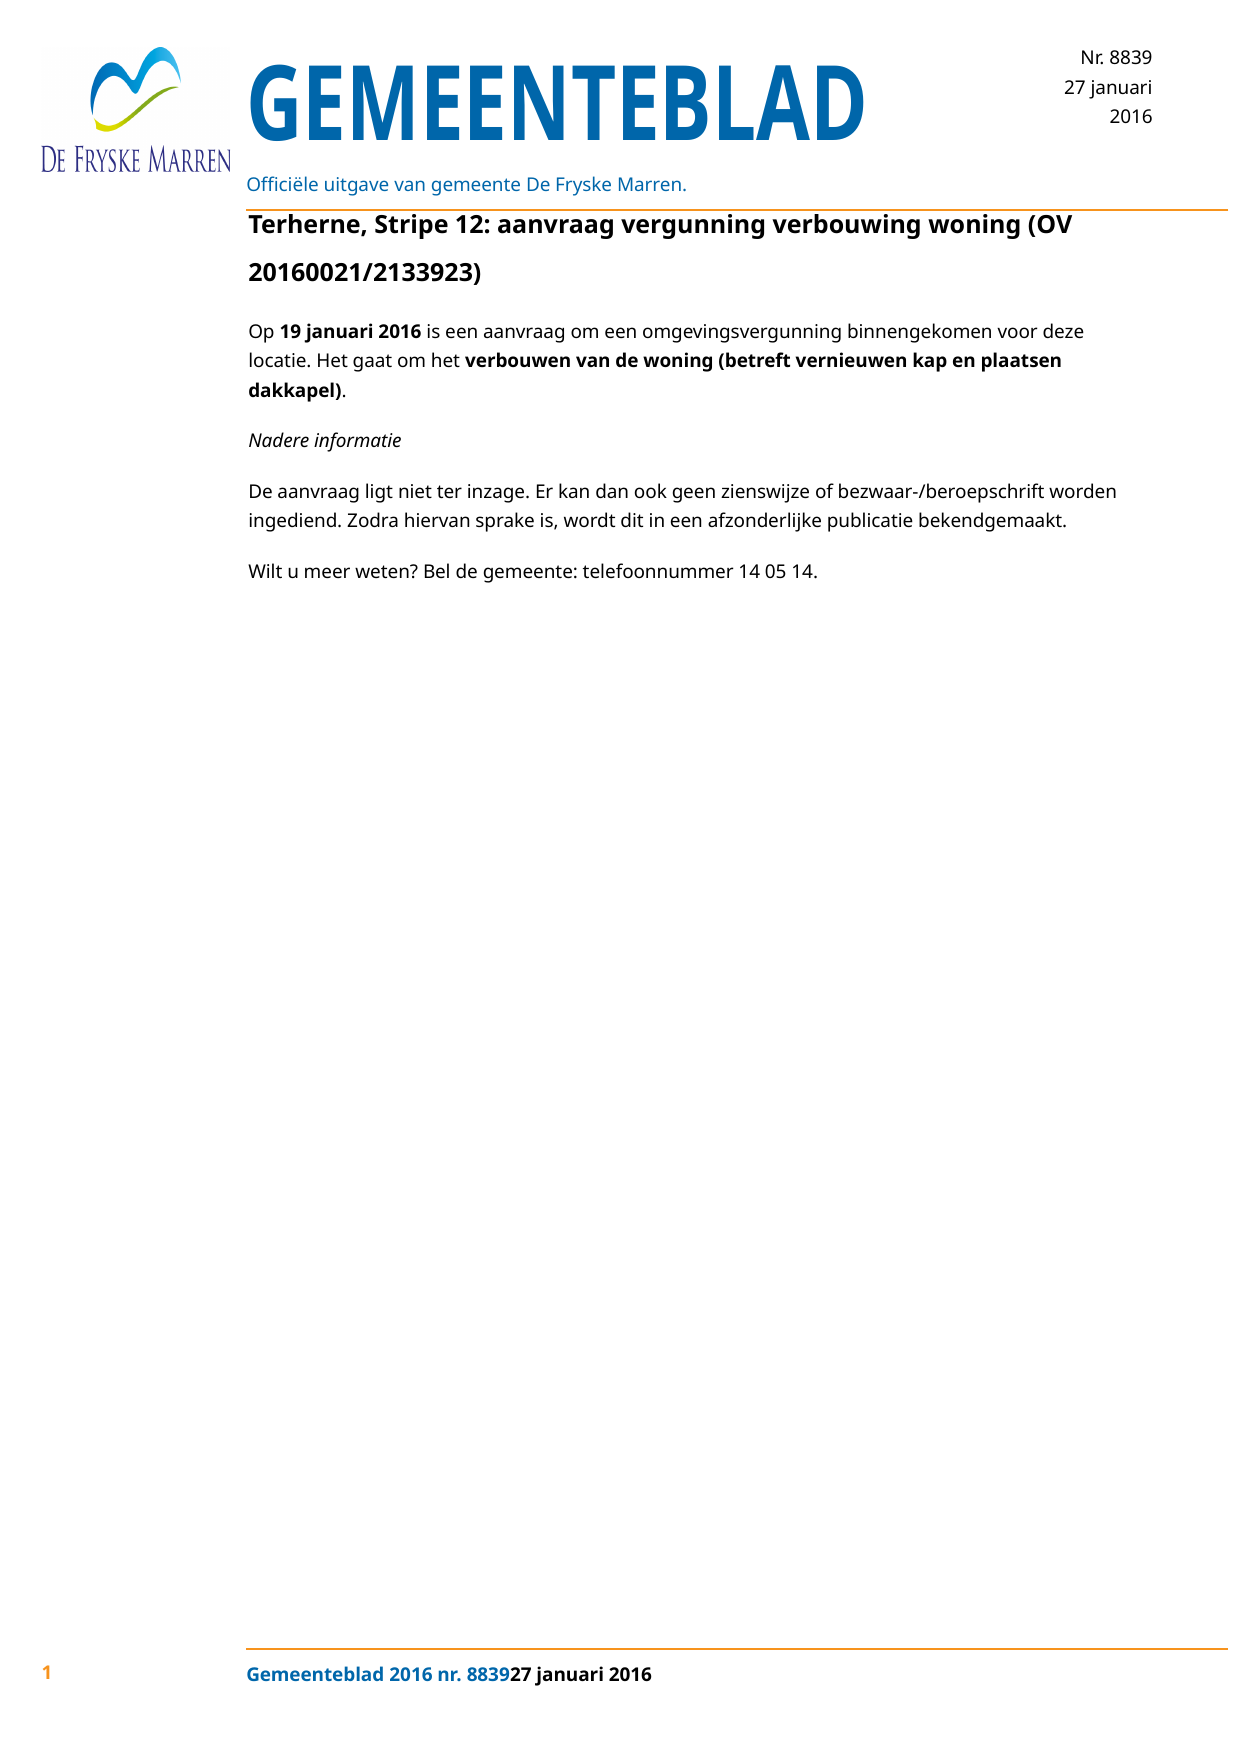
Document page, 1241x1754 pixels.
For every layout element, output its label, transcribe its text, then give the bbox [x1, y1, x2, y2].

text Op 19 januari 2016 is een aanvraag om een omgevingsvergunning binnengekomen voor deze locatie. Het gaat om het verbouwen van de woning (betreft vernieuwen kap en plaatsen dakkapel). [248, 318, 1152, 403]
picture [41, 47, 231, 172]
text Nadere informatie [248, 427, 1152, 453]
text De aanvraag ligt niet ter inzage. Er kan dan ook geen zienswijze of bezwaar-/beroepschrift worden ingediend. Zodra hiervan sprake is, wordt dit in een afzonderlijke publicatie bekendgemaakt. [248, 478, 1152, 533]
text Wilt u meer weten? Bel de gemeente: telefoonnummer 14 05 14. [248, 558, 1152, 584]
text Terherne, Stripe 12: aanvraag vergunning verbouwing woning (OV 20160021/2133923) [248, 211, 1152, 288]
